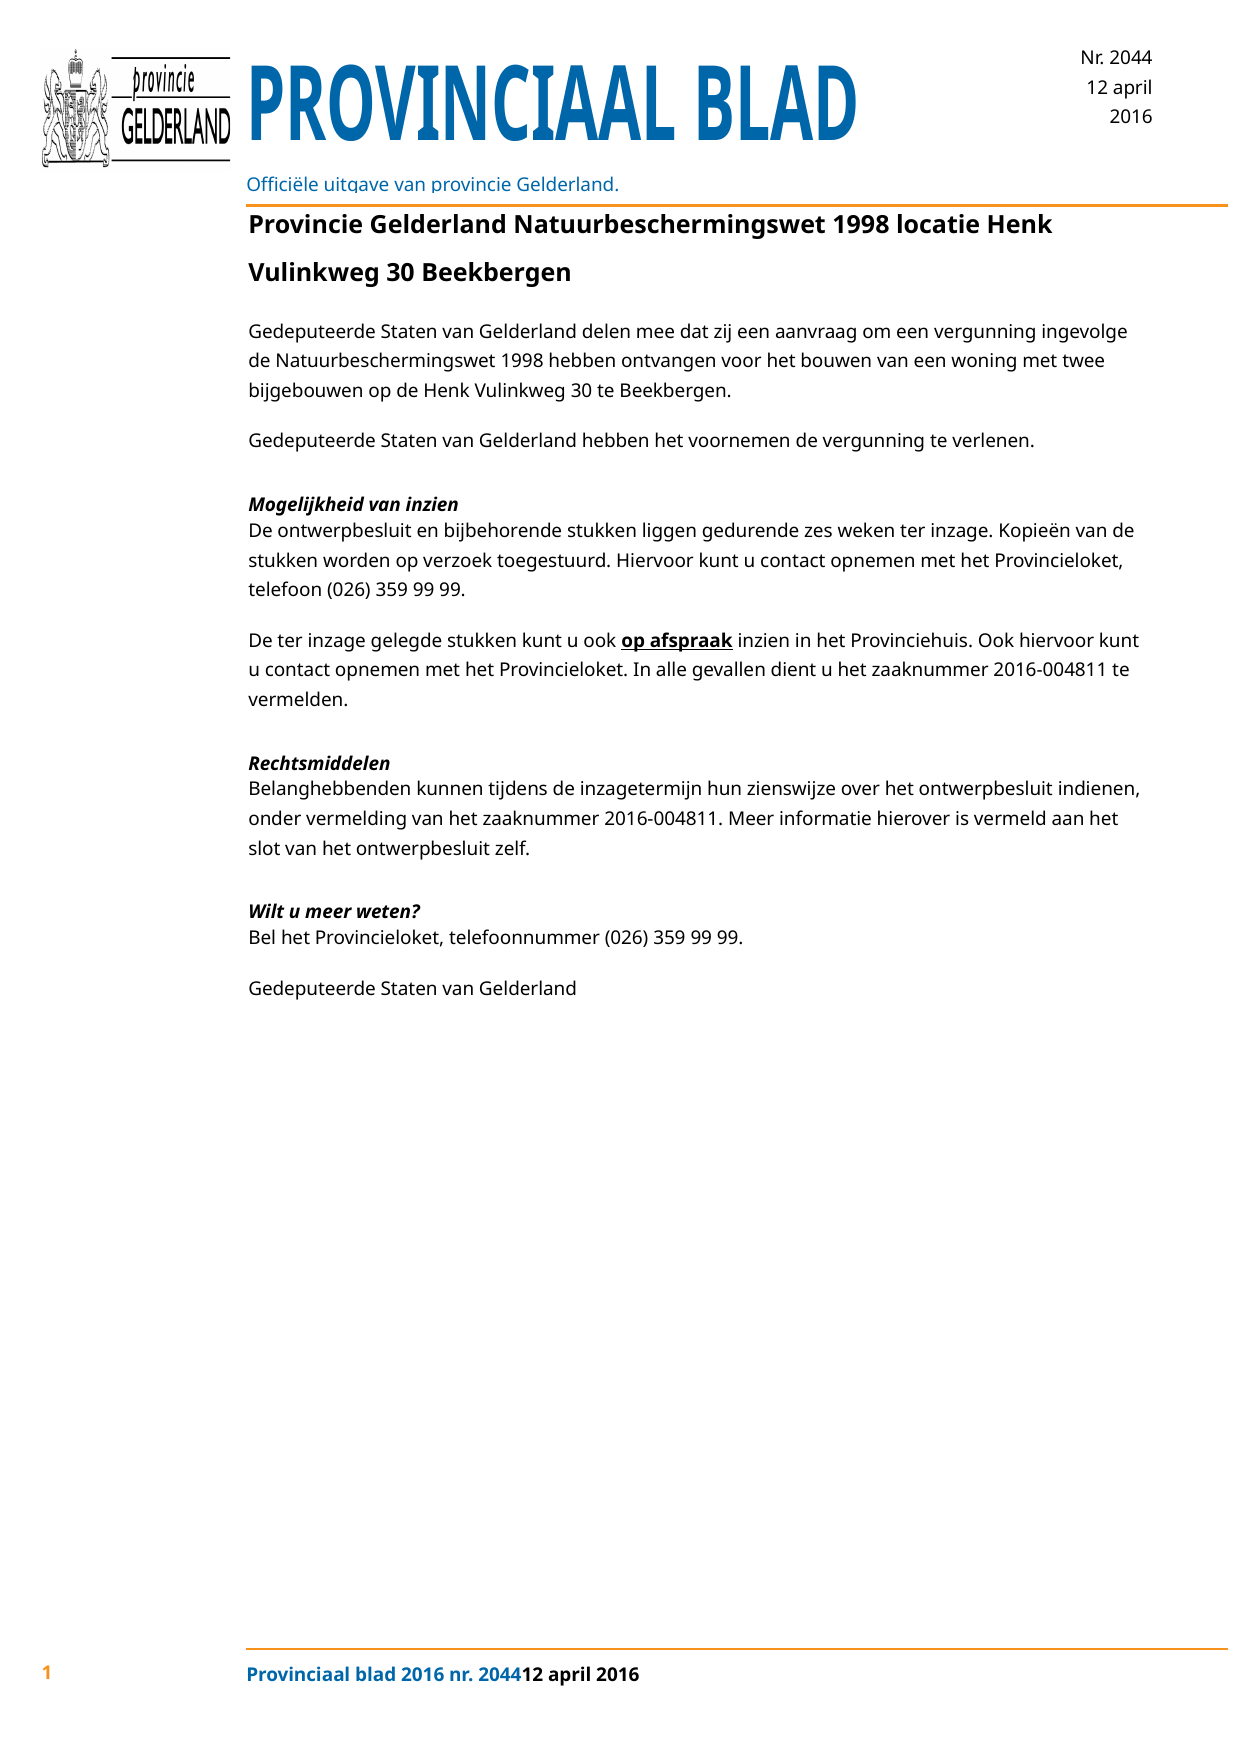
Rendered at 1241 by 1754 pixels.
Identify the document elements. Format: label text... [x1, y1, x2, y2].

text Gedeputeerde Staten van Gelderland hebben het voornemen de vergunning te verlenen. [248, 427, 1152, 453]
text Gedeputeerde Staten van Gelderland [248, 975, 1152, 1001]
text De ontwerpbesluit en bijbehorende stukken liggen gedurende zes weken ter inzage. Kopieën van de stukken worden op verzoek toegestuurd. Hiervoor kunt u contact opnemen met het Provincieloket, telefoon (026) 359 99 99. [248, 517, 1152, 602]
text Bel het Provincieloket, telefoonnummer (026) 359 99 99. [248, 924, 1152, 950]
text Belanghebbenden kunnen tijdens de inzagetermijn hun zienswijze over het ontwerpbesluit indienen, onder vermelding van het zaaknummer 2016-004811. Meer informatie hierover is vermeld aan het slot van het ontwerpbesluit zelf. [248, 776, 1152, 861]
text Wilt u meer weten? [248, 899, 1152, 924]
text Provincie Gelderland Natuurbeschermingswet 1998 locatie Henk Vulinkweg 30 Beekbergen [248, 207, 1152, 288]
text Mogelijkheid van inzien [248, 491, 1152, 517]
text Gedeputeerde Staten van Gelderland delen mee dat zij een aanvraag om een vergunning ingevolge de Natuurbeschermingswet 1998 hebben ontvangen voor het bouwen van een woning met twee bijgebouwen op de Henk Vulinkweg 30 te Beekbergen. [248, 318, 1152, 403]
text Rechtsmiddelen [248, 750, 1152, 776]
picture [41, 47, 231, 172]
text De ter inzage gelegde stukken kunt u ook op afspraak inzien in het Provinciehuis. Ook hiervoor kunt u contact opnemen met het Provincieloket. In alle gevallen dient u het zaaknummer 2016-004811 te vermelden. [248, 627, 1152, 712]
